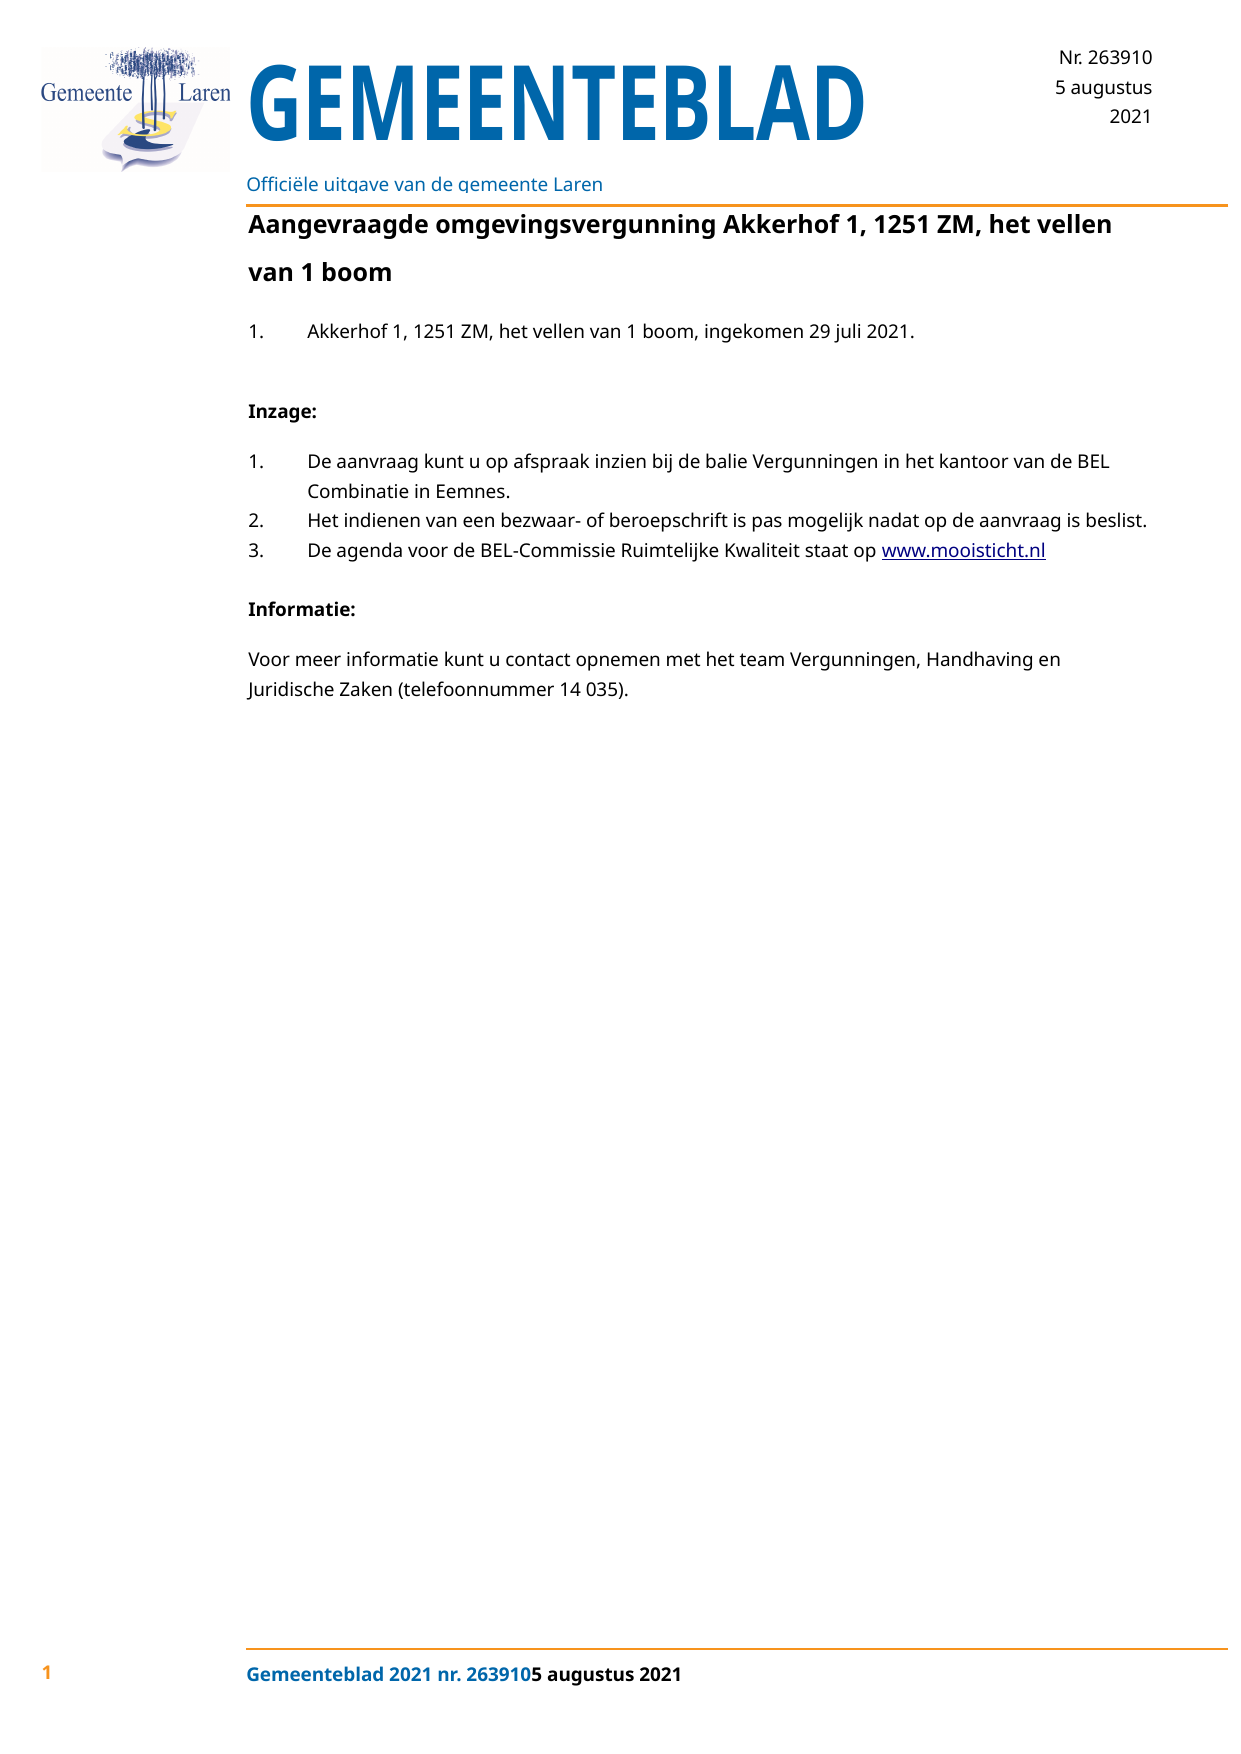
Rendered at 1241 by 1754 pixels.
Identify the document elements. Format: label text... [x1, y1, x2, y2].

list De agenda voor de BEL-Commissie Ruimtelijke Kwaliteit staat op www.mooisticht.nl [248, 537, 1152, 563]
list Het indienen van een bezwaar- of beroepschrift is pas mogelijk nadat op de aanvraag is beslist. [248, 507, 1152, 533]
list De aanvraag kunt u op afspraak inzien bij de balie Vergunningen in het kantoor van de BEL Combinatie in Eemnes. [248, 448, 1152, 504]
picture [41, 47, 231, 172]
text Informatie: [248, 596, 1152, 622]
text Aangevraagde omgevingsvergunning Akkerhof 1, 1251 ZM, het vellen van 1 boom [248, 207, 1152, 288]
text Inzage: [248, 398, 1152, 424]
text Voor meer informatie kunt u contact opnemen met het team Vergunningen, Handhaving en Juridische Zaken (telefoonnummer 14 035). [248, 647, 1152, 702]
list Akkerhof 1, 1251 ZM, het vellen van 1 boom, ingekomen 29 juli 2021. [248, 318, 1152, 344]
